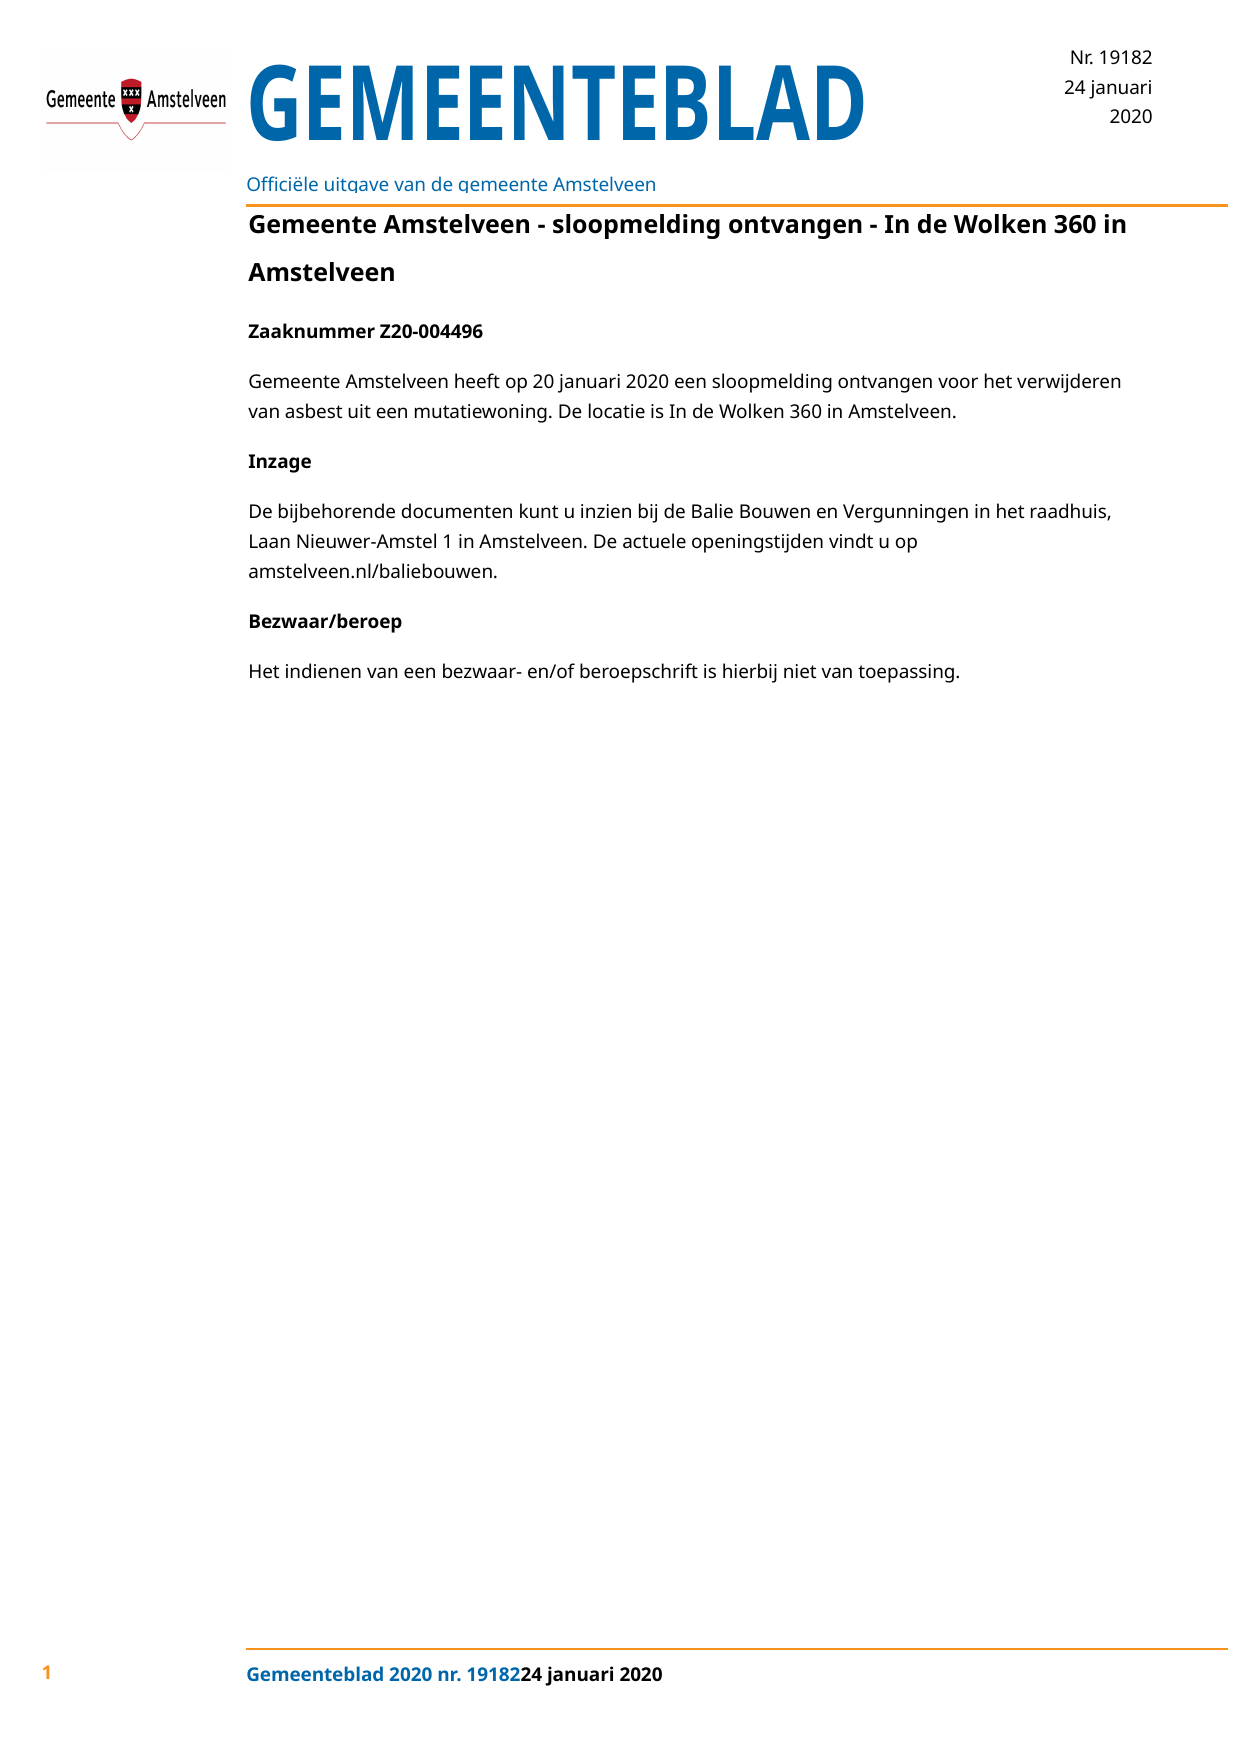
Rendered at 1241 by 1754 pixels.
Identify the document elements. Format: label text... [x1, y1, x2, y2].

text Bezwaar/beroep [248, 608, 1152, 634]
text Gemeente Amstelveen heeft op 20 januari 2020 een sloopmelding ontvangen voor het verwijderen van asbest uit een mutatiewoning. De locatie is In de Wolken 360 in Amstelveen. [248, 368, 1152, 424]
text Het indienen van een bezwaar- en/of beroepschrift is hierbij niet van toepassing. [248, 659, 1152, 684]
text De bijbehorende documenten kunt u inzien bij de Balie Bouwen en Vergunningen in het raadhuis, Laan Nieuwer-Amstel 1 in Amstelveen. De actuele openingstijden vindt u op amstelveen.nl/baliebouwen. [248, 499, 1152, 584]
text Zaaknummer Z20-004496 [248, 318, 1152, 344]
text Inzage [248, 448, 1152, 474]
text Gemeente Amstelveen - sloopmelding ontvangen - In de Wolken 360 in Amstelveen [248, 207, 1152, 288]
picture [41, 47, 231, 172]
